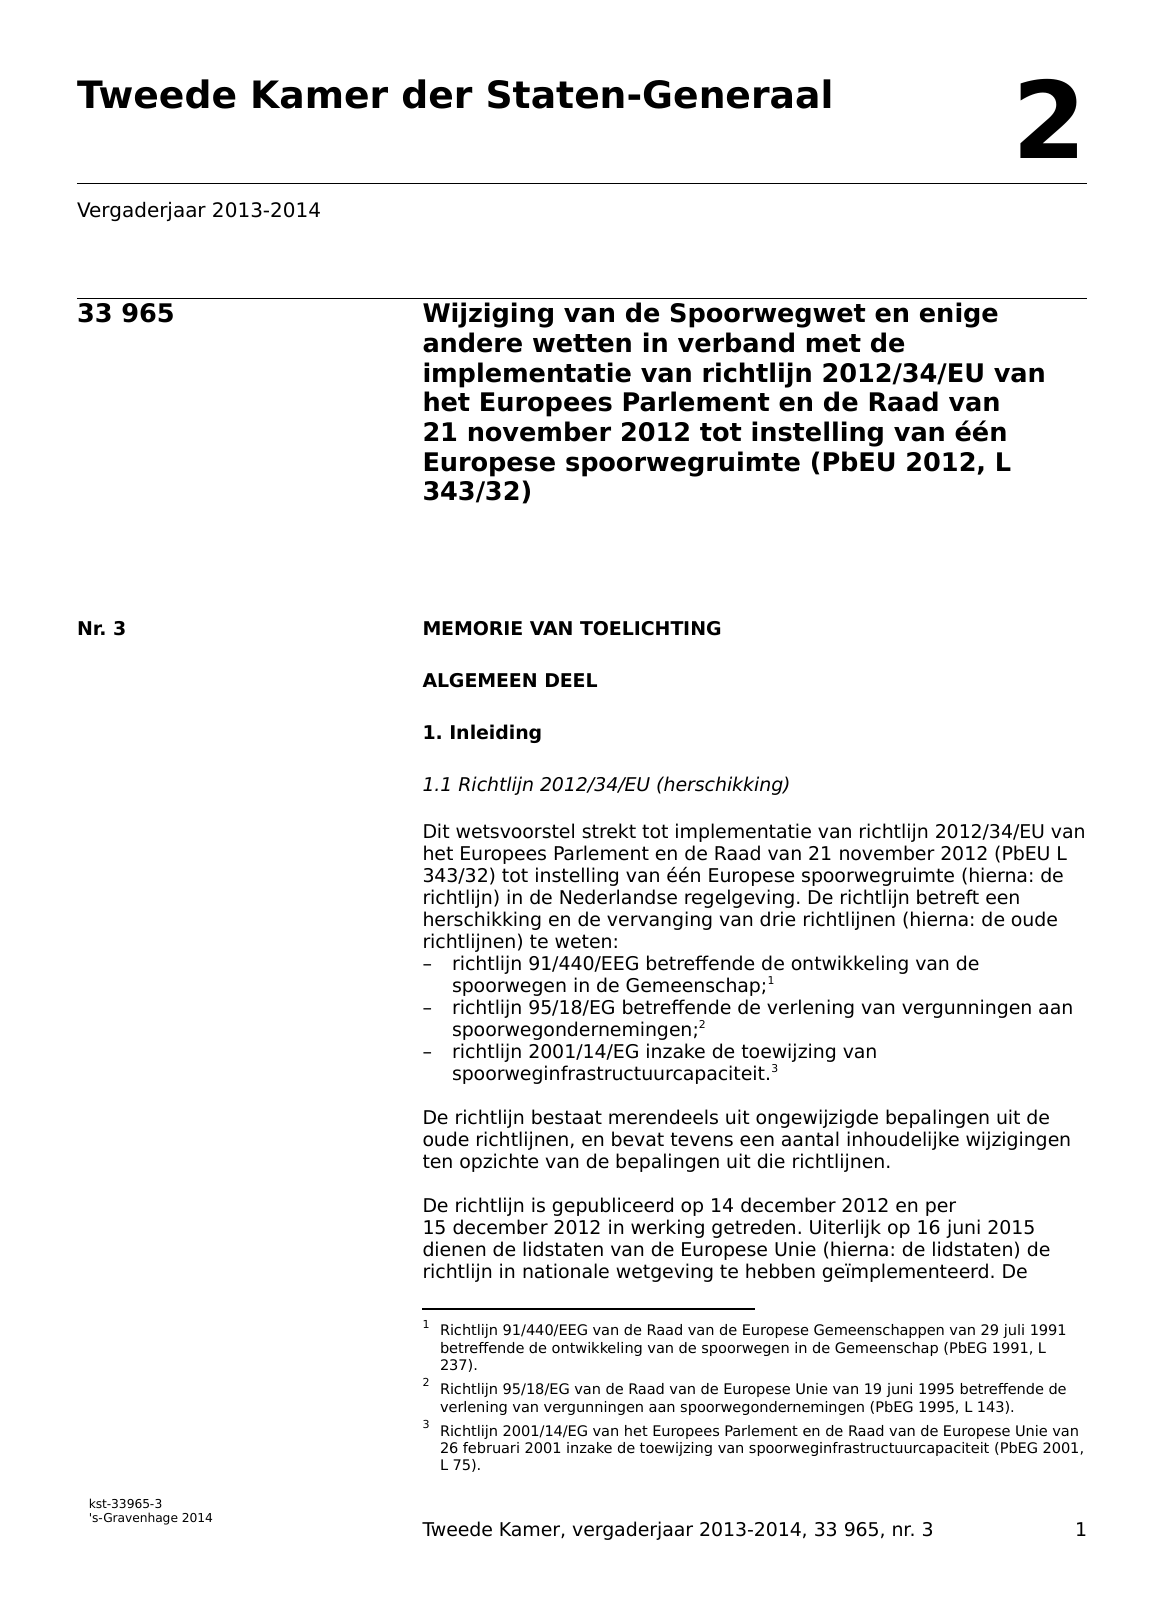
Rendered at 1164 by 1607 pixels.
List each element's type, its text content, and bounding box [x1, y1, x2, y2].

text – richtlijn 95/18/EG betreffende de verlening van vergunningen aan spoorwegondernemingen; [422, 997, 1087, 1041]
subtitle 33 965 Wijziging van de Spoorwegwet en enige andere wetten in verband met de implementatie van richtlijn 2012/34/EU van het Europees Parlement en de Raad van 21 november 2012 tot instelling van één Europese spoorwegruimte (PbEU 2012, L 343/32) [77, 299, 1087, 507]
text De richtlijn is gepubliceerd op 14 december 2012 en per 15 december 2012 in werking getreden. Uiterlijk op 16 juni 2015 dienen de lidstaten van de Europese Unie (hierna: de lidstaten) de richtlijn in nationale wetgeving te hebben geïmplementeerd. De [422, 1195, 1087, 1283]
text Richtlijn 91/440/EEG van de Raad van de Europese Gemeenschappen van 29 juli 1991 betreffende de ontwikkeling van de spoorwegen in de Gemeenschap (PbEG 1991, L 237). [422, 1318, 1087, 1374]
text Richtlijn 2001/14/EG van het Europees Parlement en de Raad van de Europese Unie van 26 februari 2001 inzake de toewijzing van spoorweginfrastructuurcapaciteit (PbEG 2001, L 75). [422, 1418, 1087, 1474]
text kst-33965-3 [88, 1497, 323, 1511]
text De richtlijn bestaat merendeels uit ongewijzigde bepalingen uit de oude richtlijnen, en bevat tevens een aantal inhoudelijke wijzigingen ten opzichte van de bepalingen uit die richtlijnen. [422, 1107, 1087, 1173]
subtitle ALGEMEEN DEEL [422, 670, 1087, 692]
text Richtlijn 95/18/EG van de Raad van de Europese Unie van 19 juni 1995 betreffende de verlening van vergunningen aan spoorwegondernemingen (PbEG 1995, L 143). [422, 1377, 1087, 1416]
text Dit wetsvoorstel strekt tot implementatie van richtlijn 2012/34/EU van het Europees Parlement en de Raad van 21 november 2012 (PbEU L 343/32) tot instelling van één Europese spoorwegruimte (hierna: de richtlijn) in de Nederlandse regelgeving. De richtlijn betreft een herschikking en de vervanging van drie richtlijnen (hierna: de oude richtlijnen) te weten: [422, 821, 1087, 953]
subtitle 1. Inleiding [422, 722, 1087, 744]
subtitle 1.1 Richtlijn 2012/34/EU (herschikking) [422, 774, 1087, 796]
text – richtlijn 2001/14/EG inzake de toewijzing van spoorweginfrastructuurcapaciteit. [422, 1041, 1087, 1084]
subtitle Nr. 3 MEMORIE VAN TOELICHTING [77, 618, 1087, 640]
table_cell Vergaderjaar 2013-2014 [77, 184, 1087, 298]
table_header 2 [886, 59, 1087, 183]
text – richtlijn 91/440/EEG betreffende de ontwikkeling van de spoorwegen in de Gemeenschap; [422, 953, 1087, 997]
table_header Tweede Kamer der Staten-Generaal [77, 59, 886, 183]
text 's-Gravenhage 2014 [88, 1511, 323, 1525]
